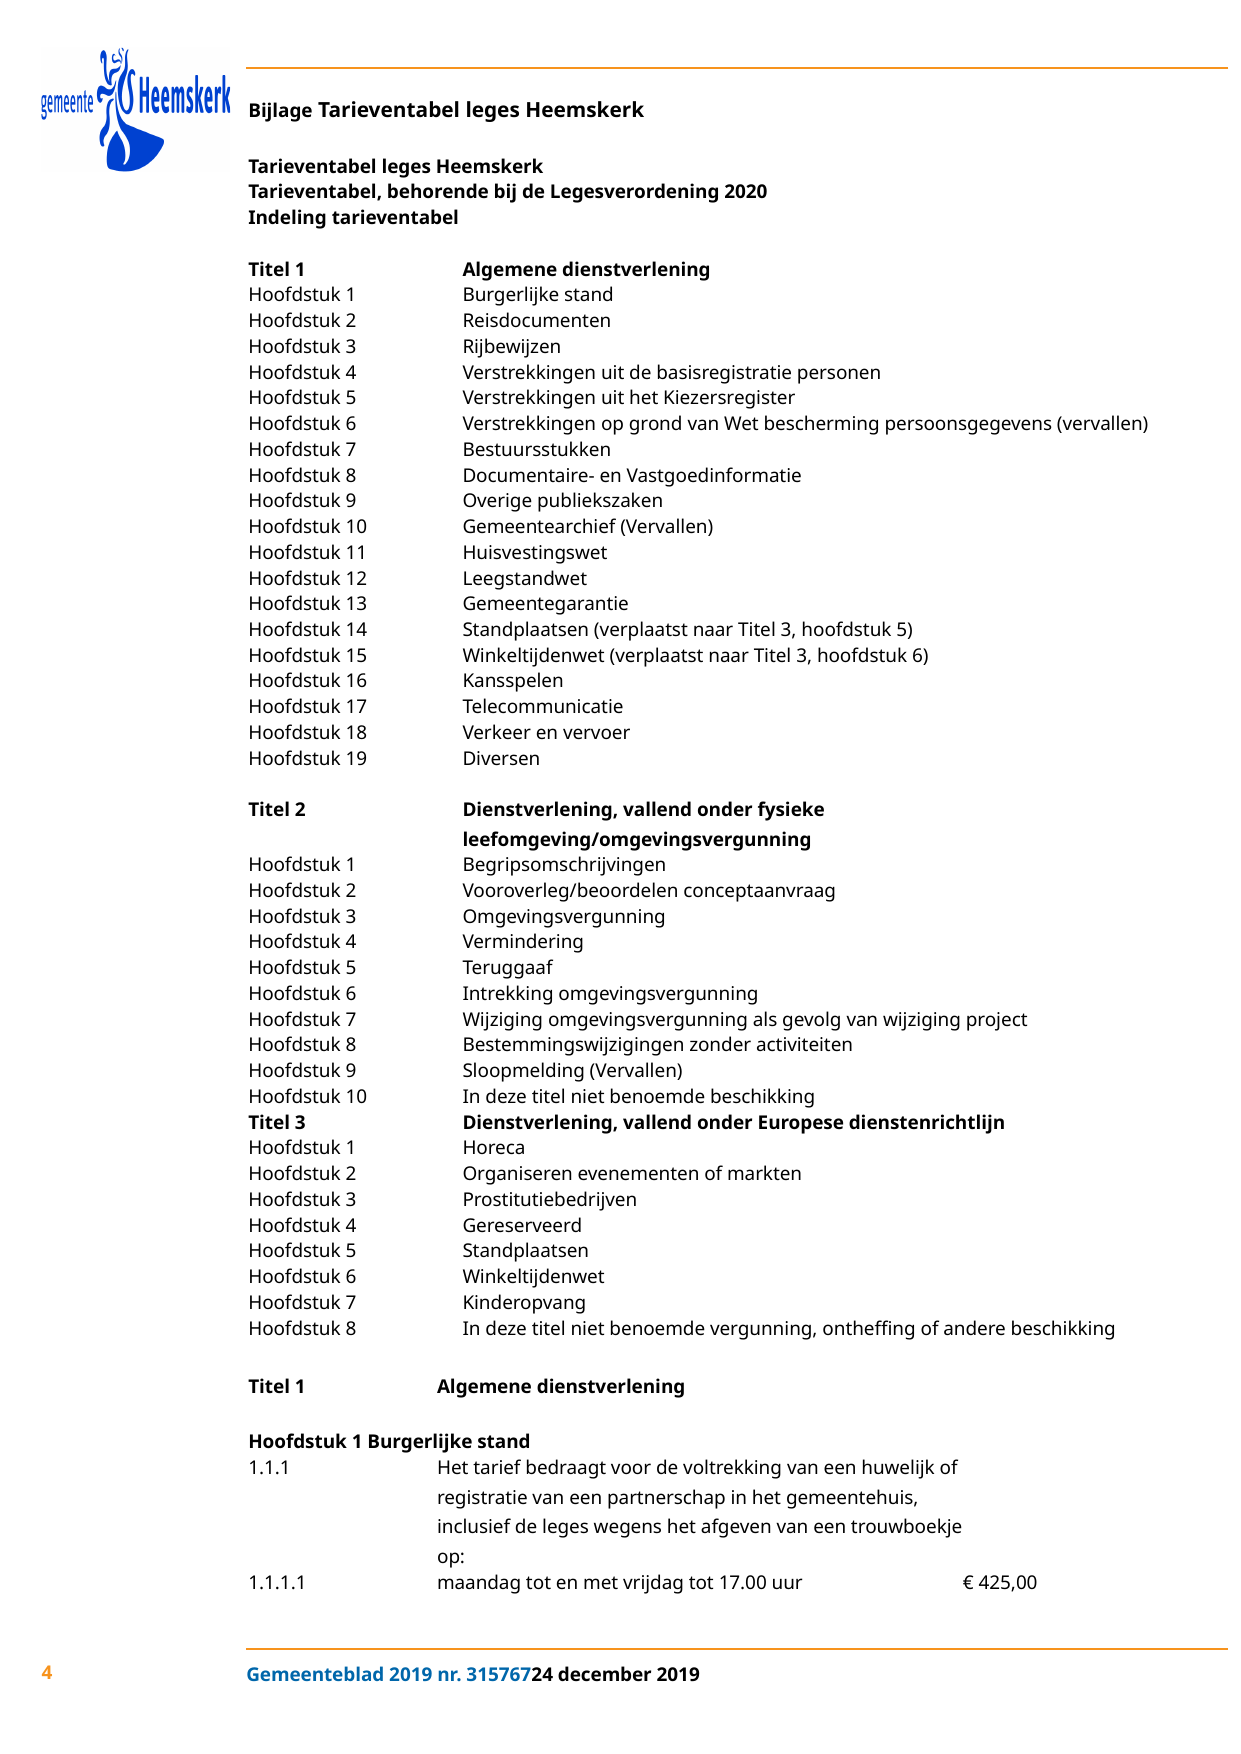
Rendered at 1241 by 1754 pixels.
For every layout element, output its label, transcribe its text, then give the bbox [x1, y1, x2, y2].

table_cell Bestemmingswijzigingen zonder activiteiten [462, 1032, 1152, 1057]
table_cell Hoofdstuk 18 [248, 719, 462, 745]
table_cell [963, 1454, 1152, 1569]
table_cell Hoofdstuk 7 [248, 1006, 462, 1032]
table_cell Het tarief bedraagt voor de voltrekking van een huwelijk of registratie van een partnerschap in het gemeentehuis, inclusief de leges wegens het afgeven van een trouwboekje op: [437, 1454, 963, 1569]
table_cell Hoofdstuk 12 [248, 565, 462, 590]
table_cell Kinderopvang [462, 1289, 1152, 1315]
table_cell Teruggaaf [462, 955, 1152, 980]
table_cell Vooroverleg/beoordelen conceptaanvraag [462, 877, 1152, 903]
table_header Titel 1 [248, 1373, 437, 1399]
table_cell Omgevingsvergunning [462, 903, 1152, 929]
table_cell Titel 1 [248, 256, 462, 282]
table_cell Wijziging omgevingsvergunning als gevolg van wijziging project [462, 1006, 1152, 1032]
table_cell Hoofdstuk 6 [248, 410, 462, 436]
table_cell Hoofdstuk 3 [248, 903, 462, 929]
table_cell Hoofdstuk 19 [248, 745, 462, 771]
table_cell Sloopmelding (Vervallen) [462, 1058, 1152, 1083]
table_cell [248, 771, 462, 796]
table_cell 1.1.1 [248, 1454, 437, 1569]
table_cell Leegstandwet [462, 565, 1152, 590]
table_cell Verkeer en vervoer [462, 719, 1152, 745]
table_cell Hoofdstuk 14 [248, 616, 462, 642]
table_cell Gemeentegarantie [462, 590, 1152, 616]
table_cell Hoofdstuk 7 [248, 1289, 462, 1315]
table_cell Hoofdstuk 5 [248, 955, 462, 980]
table_cell Dienstverlening, vallend onder fysieke leefomgeving/omgevingsvergunning [462, 796, 1152, 852]
table_cell In deze titel niet benoemde vergunning, ontheffing of andere beschikking [462, 1315, 1152, 1340]
table_cell Hoofdstuk 7 [248, 436, 462, 462]
text Bijlage Tarieventabel leges Heemskerk [248, 95, 1152, 123]
table_cell Hoofdstuk 2 [248, 1160, 462, 1186]
table_cell Verstrekkingen uit de basisregistratie personen [462, 359, 1152, 384]
table_cell Hoofdstuk 5 [248, 1238, 462, 1263]
table_cell Algemene dienstverlening [462, 256, 1152, 282]
table_cell Documentaire- en Vastgoedinformatie [462, 462, 1152, 487]
table_cell Hoofdstuk 1 [248, 1135, 462, 1160]
table_cell Hoofdstuk 8 [248, 462, 462, 487]
table_cell Hoofdstuk 2 [248, 308, 462, 333]
table_header Algemene dienstverlening [437, 1373, 963, 1399]
table_cell Hoofdstuk 13 [248, 590, 462, 616]
table_cell Titel 3 [248, 1109, 462, 1134]
table_cell Verstrekkingen uit het Kiezersregister [462, 385, 1152, 410]
table_cell Hoofdstuk 2 [248, 877, 462, 903]
table_cell Hoofdstuk 15 [248, 642, 462, 668]
table_cell Winkeltijdenwet [462, 1263, 1152, 1289]
table_cell Rijbewijzen [462, 333, 1152, 359]
table_cell Prostitutiebedrijven [462, 1186, 1152, 1212]
table_cell Hoofdstuk 4 [248, 359, 462, 384]
table_cell Hoofdstuk 1 Burgerlijke stand [248, 1399, 963, 1454]
table_header [963, 1373, 1152, 1399]
table_cell In deze titel niet benoemde beschikking [462, 1083, 1152, 1109]
table_cell Horeca [462, 1135, 1152, 1160]
picture [41, 47, 231, 172]
table_cell Hoofdstuk 17 [248, 693, 462, 719]
table_cell Titel 2 [248, 796, 462, 852]
table_cell [248, 230, 462, 256]
table_cell Burgerlijke stand [462, 282, 1152, 307]
table_cell Bestuursstukken [462, 436, 1152, 462]
table_cell Overige publiekszaken [462, 488, 1152, 513]
table_cell Hoofdstuk 4 [248, 929, 462, 954]
table_cell Telecommunicatie [462, 693, 1152, 719]
table_cell Hoofdstuk 9 [248, 488, 462, 513]
table_cell Hoofdstuk 9 [248, 1058, 462, 1083]
table_cell Gereserveerd [462, 1212, 1152, 1237]
table_cell Intrekking omgevingsvergunning [462, 980, 1152, 1006]
table_cell Hoofdstuk 3 [248, 1186, 462, 1212]
table_cell [462, 771, 1152, 796]
table_cell Gemeentearchief (Vervallen) [462, 513, 1152, 539]
table_cell Hoofdstuk 8 [248, 1032, 462, 1057]
table_cell Standplaatsen (verplaatst naar Titel 3, hoofdstuk 5) [462, 616, 1152, 642]
table_cell Standplaatsen [462, 1238, 1152, 1263]
table_cell Kansspelen [462, 668, 1152, 693]
table_cell Dienstverlening, vallend onder Europese dienstenrichtlijn [462, 1109, 1152, 1134]
table_cell Hoofdstuk 6 [248, 1263, 462, 1289]
table_cell 1.1.1.1 [248, 1569, 437, 1594]
table_cell Hoofdstuk 8 [248, 1315, 462, 1340]
table_cell Hoofdstuk 16 [248, 668, 462, 693]
table_header Tarieventabel leges Heemskerk [248, 153, 1152, 179]
table_cell Winkeltijdenwet (verplaatst naar Titel 3, hoofdstuk 6) [462, 642, 1152, 668]
table_cell Hoofdstuk 5 [248, 385, 462, 410]
table_cell Begripsomschrijvingen [462, 852, 1152, 877]
table_cell Hoofdstuk 1 [248, 282, 462, 307]
table_cell maandag tot en met vrijdag tot 17.00 uur [437, 1569, 963, 1594]
table_cell Hoofdstuk 4 [248, 1212, 462, 1237]
table_cell Hoofdstuk 11 [248, 539, 462, 565]
table_cell Hoofdstuk 10 [248, 513, 462, 539]
table_cell Organiseren evenementen of markten [462, 1160, 1152, 1186]
table_cell Indeling tarieventabel [248, 205, 1152, 230]
table_cell Huisvestingswet [462, 539, 1152, 565]
table_cell Hoofdstuk 6 [248, 980, 462, 1006]
table_cell [963, 1399, 1152, 1454]
table_cell Tarieventabel, behorende bij de Legesverordening 2020 [248, 179, 1152, 204]
table_cell [462, 230, 1152, 256]
table_cell Diversen [462, 745, 1152, 771]
table_cell Vermindering [462, 929, 1152, 954]
table_cell Hoofdstuk 3 [248, 333, 462, 359]
table_cell Hoofdstuk 10 [248, 1083, 462, 1109]
table_cell € 425,00 [963, 1569, 1152, 1594]
table_cell Verstrekkingen op grond van Wet bescherming persoonsgegevens (vervallen) [462, 410, 1152, 436]
table_cell Reisdocumenten [462, 308, 1152, 333]
table_cell Hoofdstuk 1 [248, 852, 462, 877]
